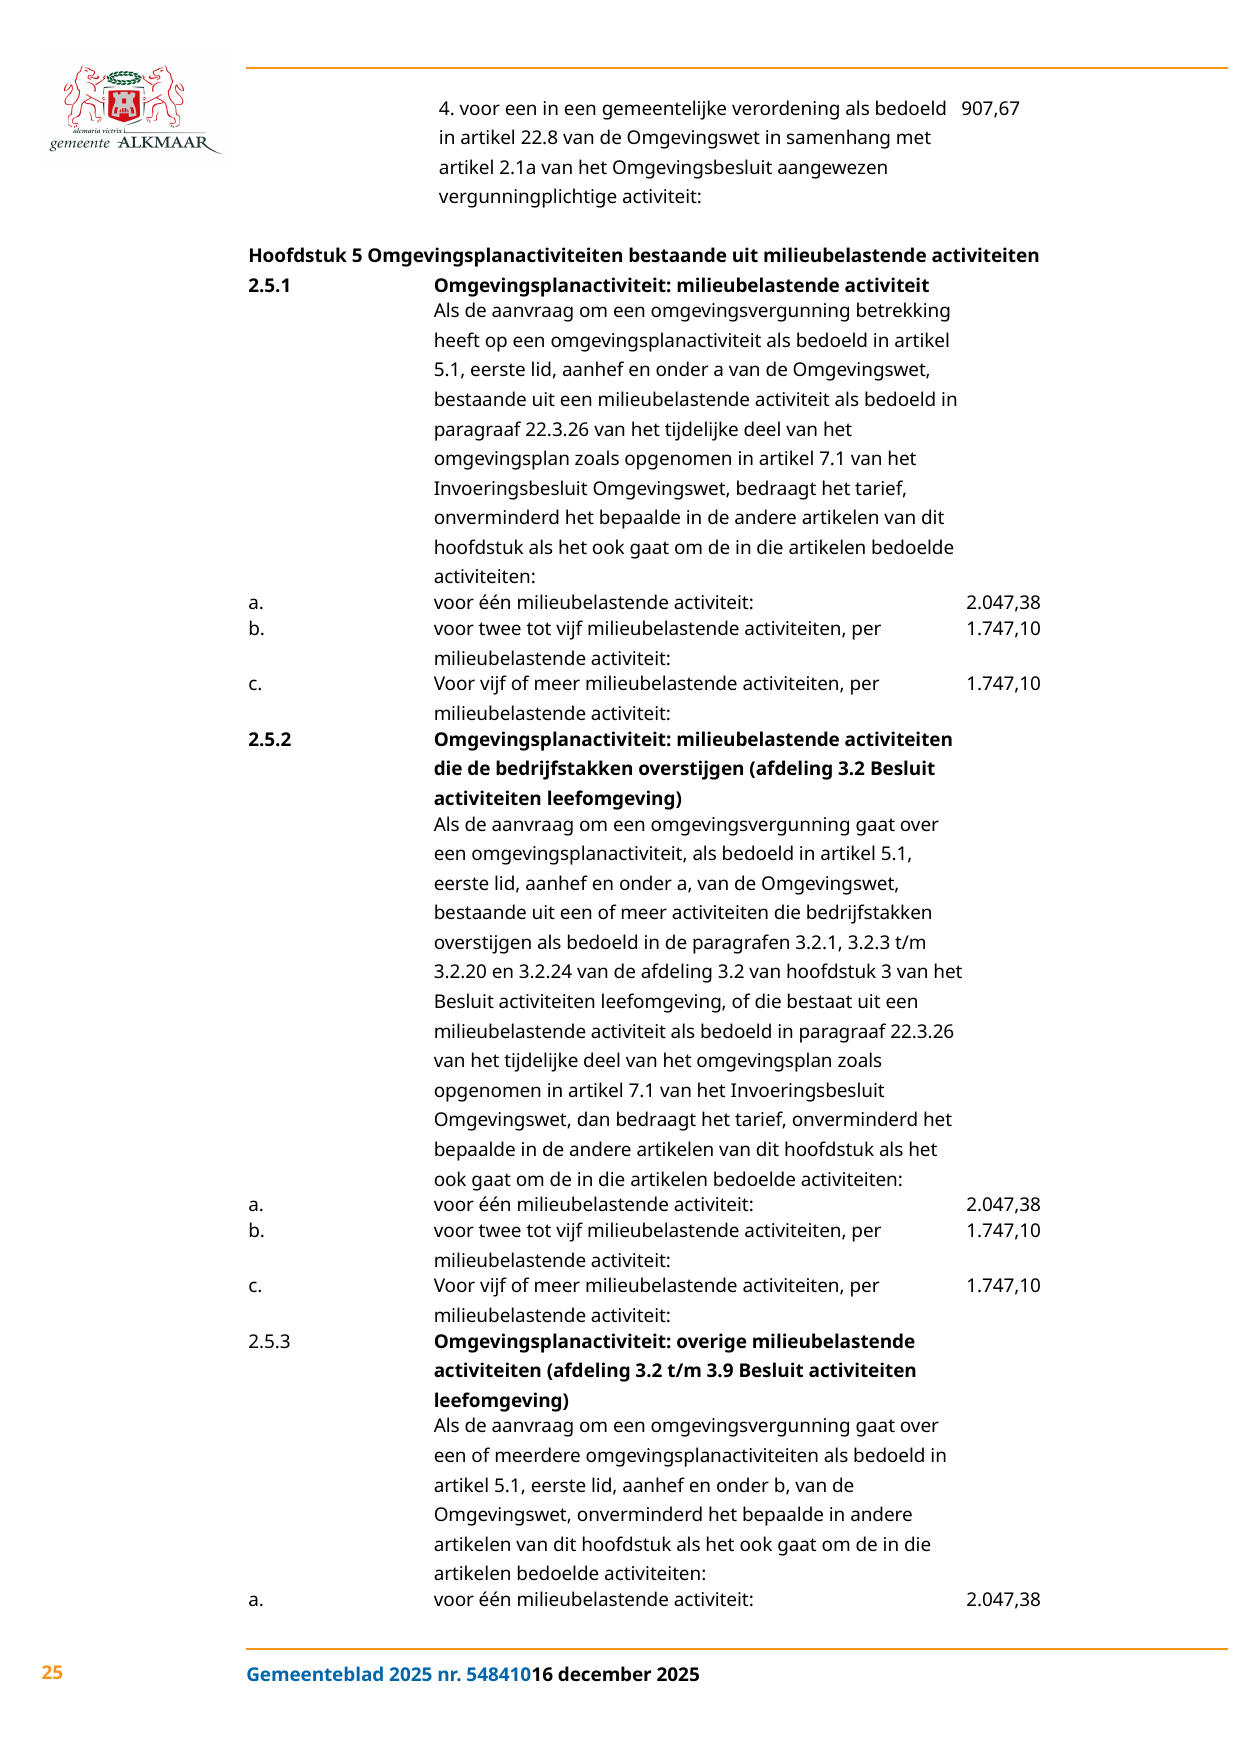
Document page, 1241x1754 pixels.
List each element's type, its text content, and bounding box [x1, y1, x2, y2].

table_cell 2.047,38 [966, 1586, 1152, 1612]
table_cell [248, 298, 433, 589]
table_cell voor één milieubelastende activiteit: [434, 590, 966, 615]
table_cell Voor vijf of meer milieubelastende activiteiten, per milieubelastende activiteit: [434, 671, 966, 726]
table_cell 1.747,10 [966, 615, 1152, 671]
table_cell 907,67 [961, 95, 1152, 209]
table_cell 4. voor een in een gemeentelijke verordening als bedoeld in artikel 22.8 van de Omgevingswet in samenhang met artikel 2.1a van het Omgevingsbesluit aangewezen vergunningplichtige activiteit: [439, 95, 961, 209]
table_cell 2.5.3 [248, 1328, 433, 1413]
table_cell [248, 95, 439, 209]
table_cell 2.047,38 [966, 590, 1152, 615]
table_cell a. [248, 590, 433, 615]
table_cell 2.047,38 [966, 1191, 1152, 1217]
table_cell 2.5.2 [248, 726, 433, 811]
table_cell Als de aanvraag om een omgevingsvergunning gaat over een of meerdere omgevingsplanactiviteiten als bedoeld in artikel 5.1, eerste lid, aanhef en onder b, van de Omgevingswet, onverminderd het bepaalde in andere artikelen van dit hoofdstuk als het ook gaat om de in die artikelen bedoelde activiteiten: [434, 1413, 966, 1586]
table_cell [966, 1413, 1152, 1586]
table_cell 1.747,10 [966, 1273, 1152, 1328]
table_cell [966, 811, 1152, 1191]
table_cell a. [248, 1586, 433, 1612]
table_cell voor één milieubelastende activiteit: [434, 1586, 966, 1612]
table_cell [248, 811, 433, 1191]
picture [41, 47, 231, 172]
table_cell c. [248, 671, 433, 726]
table_cell [966, 1328, 1152, 1413]
table_cell c. [248, 1273, 433, 1328]
table_header Omgevingsplanactiviteit: milieubelastende activiteit [434, 272, 966, 297]
table_cell voor twee tot vijf milieubelastende activiteiten, per milieubelastende activiteit: [434, 615, 966, 671]
table_cell 1.747,10 [966, 671, 1152, 726]
table_cell 1.747,10 [966, 1217, 1152, 1272]
table_cell [966, 298, 1152, 589]
table_cell b. [248, 615, 433, 671]
table_cell Voor vijf of meer milieubelastende activiteiten, per milieubelastende activiteit: [434, 1273, 966, 1328]
table_cell a. [248, 1191, 433, 1217]
table_cell voor één milieubelastende activiteit: [434, 1191, 966, 1217]
table_cell [966, 726, 1152, 811]
table_cell [248, 1413, 433, 1586]
table_cell Als de aanvraag om een omgevingsvergunning betrekking heeft op een omgevingsplanactiviteit als bedoeld in artikel 5.1, eerste lid, aanhef en onder a van de Omgevingswet, bestaande uit een milieubelastende activiteit als bedoeld in paragraaf 22.3.26 van het tijdelijke deel van het omgevingsplan zoals opgenomen in artikel 7.1 van het Invoeringsbesluit Omgevingswet, bedraagt het tarief, onverminderd het bepaalde in de andere artikelen van dit hoofdstuk als het ook gaat om de in die artikelen bedoelde activiteiten: [434, 298, 966, 589]
table_cell Omgevingsplanactiviteit: milieubelastende activiteiten die de bedrijfstakken overstijgen (afdeling 3.2 Besluit activiteiten leefomgeving) [434, 726, 966, 811]
table_cell b. [248, 1217, 433, 1272]
text Hoofdstuk 5 Omgevingsplanactiviteiten bestaande uit milieubelastende activiteiten [248, 242, 1152, 268]
table_header 2.5.1 [248, 272, 433, 297]
table_cell voor twee tot vijf milieubelastende activiteiten, per milieubelastende activiteit: [434, 1217, 966, 1272]
table_header [966, 272, 1152, 297]
table_cell Als de aanvraag om een omgevingsvergunning gaat over een omgevingsplanactiviteit, als bedoeld in artikel 5.1, eerste lid, aanhef en onder a, van de Omgevingswet, bestaande uit een of meer activiteiten die bedrijfstakken overstijgen als bedoeld in de paragrafen 3.2.1, 3.2.3 t/m 3.2.20 en 3.2.24 van de afdeling 3.2 van hoofdstuk 3 van het Besluit activiteiten leefomgeving, of die bestaat uit een milieubelastende activiteit als bedoeld in paragraaf 22.3.26 van het tijdelijke deel van het omgevingsplan zoals opgenomen in artikel 7.1 van het Invoeringsbesluit Omgevingswet, dan bedraagt het tarief, onverminderd het bepaalde in de andere artikelen van dit hoofdstuk als het ook gaat om de in die artikelen bedoelde activiteiten: [434, 811, 966, 1191]
table_cell Omgevingsplanactiviteit: overige milieubelastende activiteiten (afdeling 3.2 t/m 3.9 Besluit activiteiten leefomgeving) [434, 1328, 966, 1413]
